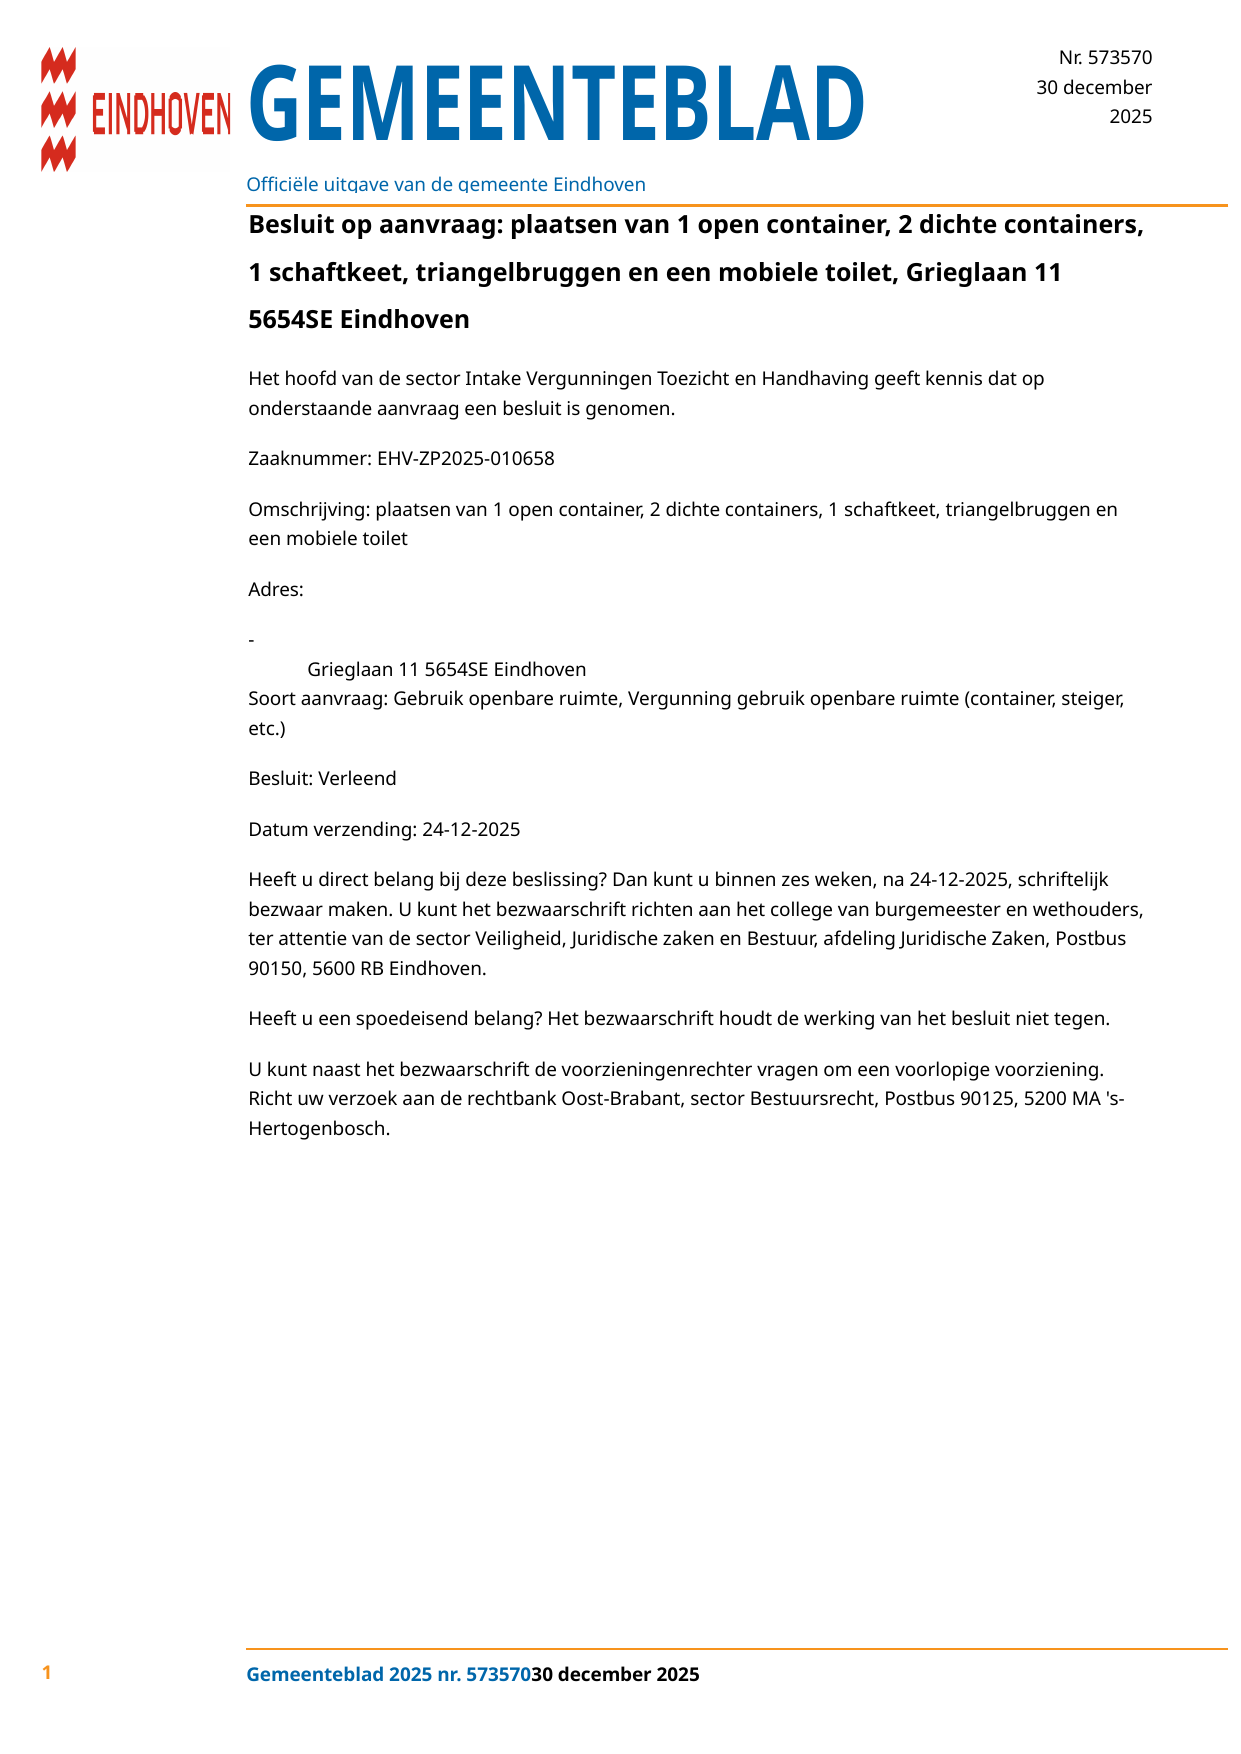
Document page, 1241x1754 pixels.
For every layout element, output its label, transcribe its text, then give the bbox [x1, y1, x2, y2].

text Zaaknummer: EHV-ZP2025-010658 [248, 446, 1152, 471]
text Datum verzending: 24-12-2025 [248, 816, 1152, 842]
text Heeft u een spoedeisend belang? Het bezwaarschrift houdt de werking van het besluit niet tegen. [248, 1006, 1152, 1031]
text Besluit op aanvraag: plaatsen van 1 open container, 2 dichte containers, 1 schaftkeet, triangelbruggen en een mobiele toilet, Grieglaan 11 5654SE Eindhoven [248, 207, 1152, 336]
text Heeft u direct belang bij deze beslissing? Dan kunt u binnen zes weken, na 24-12-2025, schriftelijk bezwaar maken. U kunt het bezwaarschrift richten aan het college van burgemeester en wethouders, ter attentie van de sector Veiligheid, Juridische zaken en Bestuur, afdeling Juridische Zaken, Postbus 90150, 5600 RB Eindhoven. [248, 866, 1152, 981]
text Omschrijving: plaatsen van 1 open container, 2 dichte containers, 1 schaftkeet, triangelbruggen en een mobiele toilet [248, 496, 1152, 551]
text U kunt naast het bezwaarschrift de voorzieningenrechter vragen om een voorlopige voorziening. Richt uw verzoek aan de rechtbank Oost-Brabant, sector Bestuursrecht, Postbus 90125, 5200 MA 's-Hertogenbosch. [248, 1056, 1152, 1141]
text Soort aanvraag: Gebruik openbare ruimte, Vergunning gebruik openbare ruimte (container, steiger, etc.) [248, 686, 1152, 741]
text Het hoofd van de sector Intake Vergunningen Toezicht en Handhaving geeft kennis dat op onderstaande aanvraag een besluit is genomen. [248, 366, 1152, 421]
list Grieglaan 11 5654SE Eindhoven [248, 656, 1152, 682]
text Besluit: Verleend [248, 766, 1152, 791]
text Adres: [248, 576, 1152, 602]
picture [41, 47, 231, 172]
